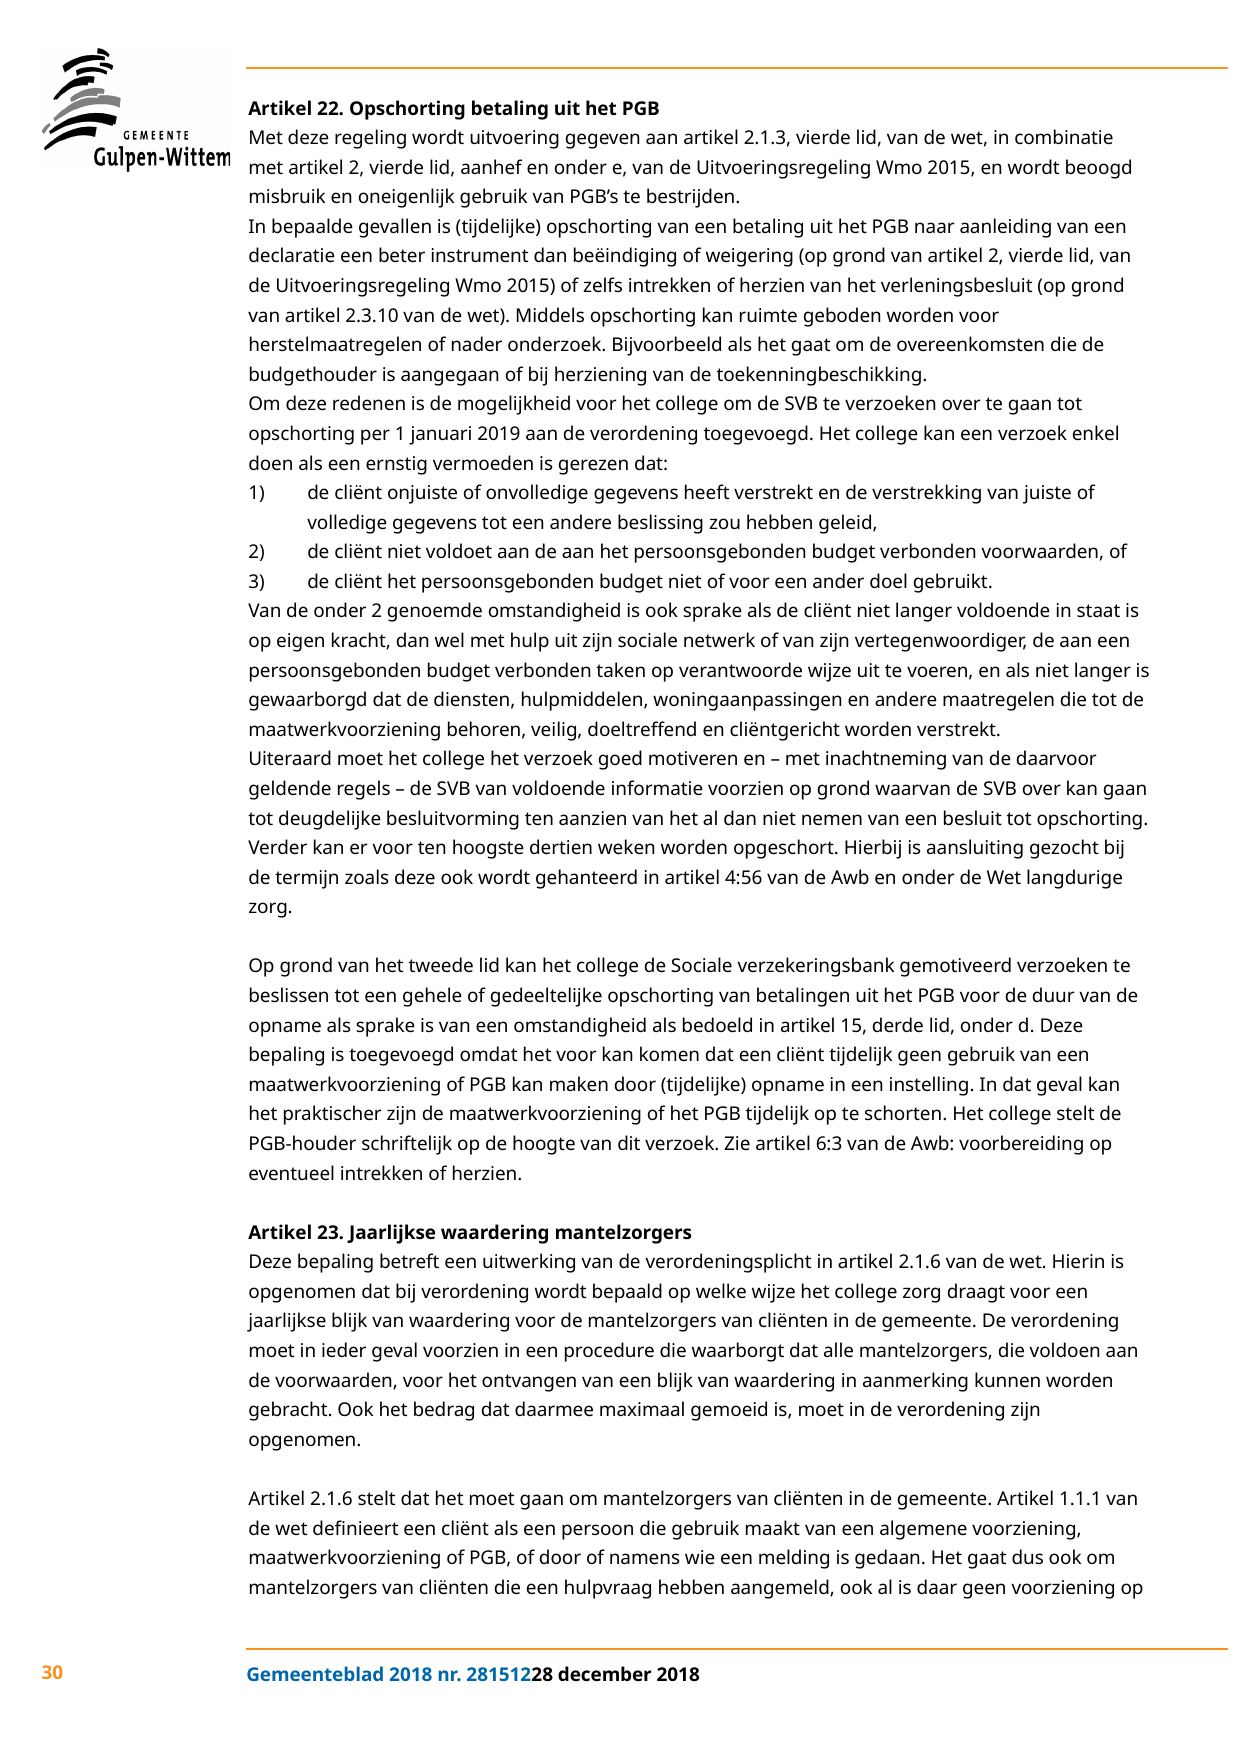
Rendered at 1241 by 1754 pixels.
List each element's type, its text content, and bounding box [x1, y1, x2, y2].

text Op grond van het tweede lid kan het college de Sociale verzekeringsbank gemotiveerd verzoeken te beslissen tot een gehele of gedeeltelijke opschorting van betalingen uit het PGB voor de duur van de opname als sprake is van een omstandigheid als bedoeld in artikel 15, derde lid, onder d. Deze bepaling is toegevoegd omdat het voor kan komen dat een cliënt tijdelijk geen gebruik van een maatwerkvoorziening of PGB kan maken door (tijdelijke) opname in een instelling. In dat geval kan het praktischer zijn de maatwerkvoorziening of het PGB tijdelijk op te schorten. Het college stelt de PGB-houder schriftelijk op de hoogte van dit verzoek. Zie artikel 6:3 van de Awb: voorbereiding op eventueel intrekken of herzien. [248, 953, 1152, 1186]
text Artikel 2.1.6 stelt dat het moet gaan om mantelzorgers van cliënten in de gemeente. Artikel 1.1.1 van de wet definieert een cliënt als een persoon die gebruik maakt van een algemene voorziening, maatwerkvoorziening of PGB, of door of namens wie een melding is gedaan. Het gaat dus ook om mantelzorgers van cliënten die een hulpvraag hebben aangemeld, ook al is daar geen voorziening op [248, 1485, 1152, 1600]
text Met deze regeling wordt uitvoering gegeven aan artikel 2.1.3, vierde lid, van de wet, in combinatie met artikel 2, vierde lid, aanhef en onder e, van de Uitvoeringsregeling Wmo 2015, en wordt beoogd misbruik en oneigenlijk gebruik van PGB’s te bestrijden. [248, 124, 1152, 209]
text Deze bepaling betreft een uitwerking van de verordeningsplicht in artikel 2.1.6 van de wet. Hierin is opgenomen dat bij verordening wordt bepaald op welke wijze het college zorg draagt voor een jaarlijkse blijk van waardering voor de mantelzorgers van cliënten in de gemeente. De verordening moet in ieder geval voorzien in een procedure die waarborgt dat alle mantelzorgers, die voldoen aan de voorwaarden, voor het ontvangen van een blijk van waardering in aanmerking kunnen worden gebracht. Ook het bedrag dat daarmee maximaal gemoeid is, moet in de verordening zijn opgenomen. [248, 1248, 1152, 1452]
text Artikel 23. Jaarlijkse waardering mantelzorgers [248, 1219, 1152, 1245]
text Om deze redenen is de mogelijkheid voor het college om de SVB te verzoeken over te gaan tot opschorting per 1 januari 2019 aan de verordening toegevoegd. Het college kan een verzoek enkel doen als een ernstig vermoeden is gerezen dat: [248, 391, 1152, 476]
text Artikel 22. Opschorting betaling uit het PGB [248, 95, 1152, 121]
list de cliënt onjuiste of onvolledige gegevens heeft verstrekt en de verstrekking van juiste of volledige gegevens tot een andere beslissing zou hebben geleid, [248, 479, 1152, 535]
text Verder kan er voor ten hoogste dertien weken worden opgeschort. Hierbij is aansluiting gezocht bij de termijn zoals deze ook wordt gehanteerd in artikel 4:56 van de Awb en onder de Wet langdurige zorg. [248, 834, 1152, 919]
text Van de onder 2 genoemde omstandigheid is ook sprake als de cliënt niet langer voldoende in staat is op eigen kracht, dan wel met hulp uit zijn sociale netwerk of van zijn vertegenwoordiger, de aan een persoonsgebonden budget verbonden taken op verantwoorde wijze uit te voeren, en als niet langer is gewaarborgd dat de diensten, hulpmiddelen, woningaanpassingen en andere maatregelen die tot de maatwerkvoorziening behoren, veilig, doeltreffend en cliëntgericht worden verstrekt. [248, 598, 1152, 742]
text In bepaalde gevallen is (tijdelijke) opschorting van een betaling uit het PGB naar aanleiding van een declaratie een beter instrument dan beëindiging of weigering (op grond van artikel 2, vierde lid, van de Uitvoeringsregeling Wmo 2015) of zelfs intrekken of herzien van het verleningsbesluit (op grond van artikel 2.3.10 van de wet). Middels opschorting kan ruimte geboden worden voor herstelmaatregelen of nader onderzoek. Bijvoorbeeld als het gaat om de overeenkomsten die de budgethouder is aangegaan of bij herziening van de toekenningbeschikking. [248, 213, 1152, 387]
picture [41, 47, 231, 172]
list de cliënt niet voldoet aan de aan het persoonsgebonden budget verbonden voorwaarden, of [248, 538, 1152, 564]
list de cliënt het persoonsgebonden budget niet of voor een ander doel gebruikt. [248, 568, 1152, 594]
text Uiteraard moet het college het verzoek goed motiveren en – met inachtneming van de daarvoor geldende regels – de SVB van voldoende informatie voorzien op grond waarvan de SVB over kan gaan tot deugdelijke besluitvorming ten aanzien van het al dan niet nemen van een besluit tot opschorting. [248, 746, 1152, 831]
